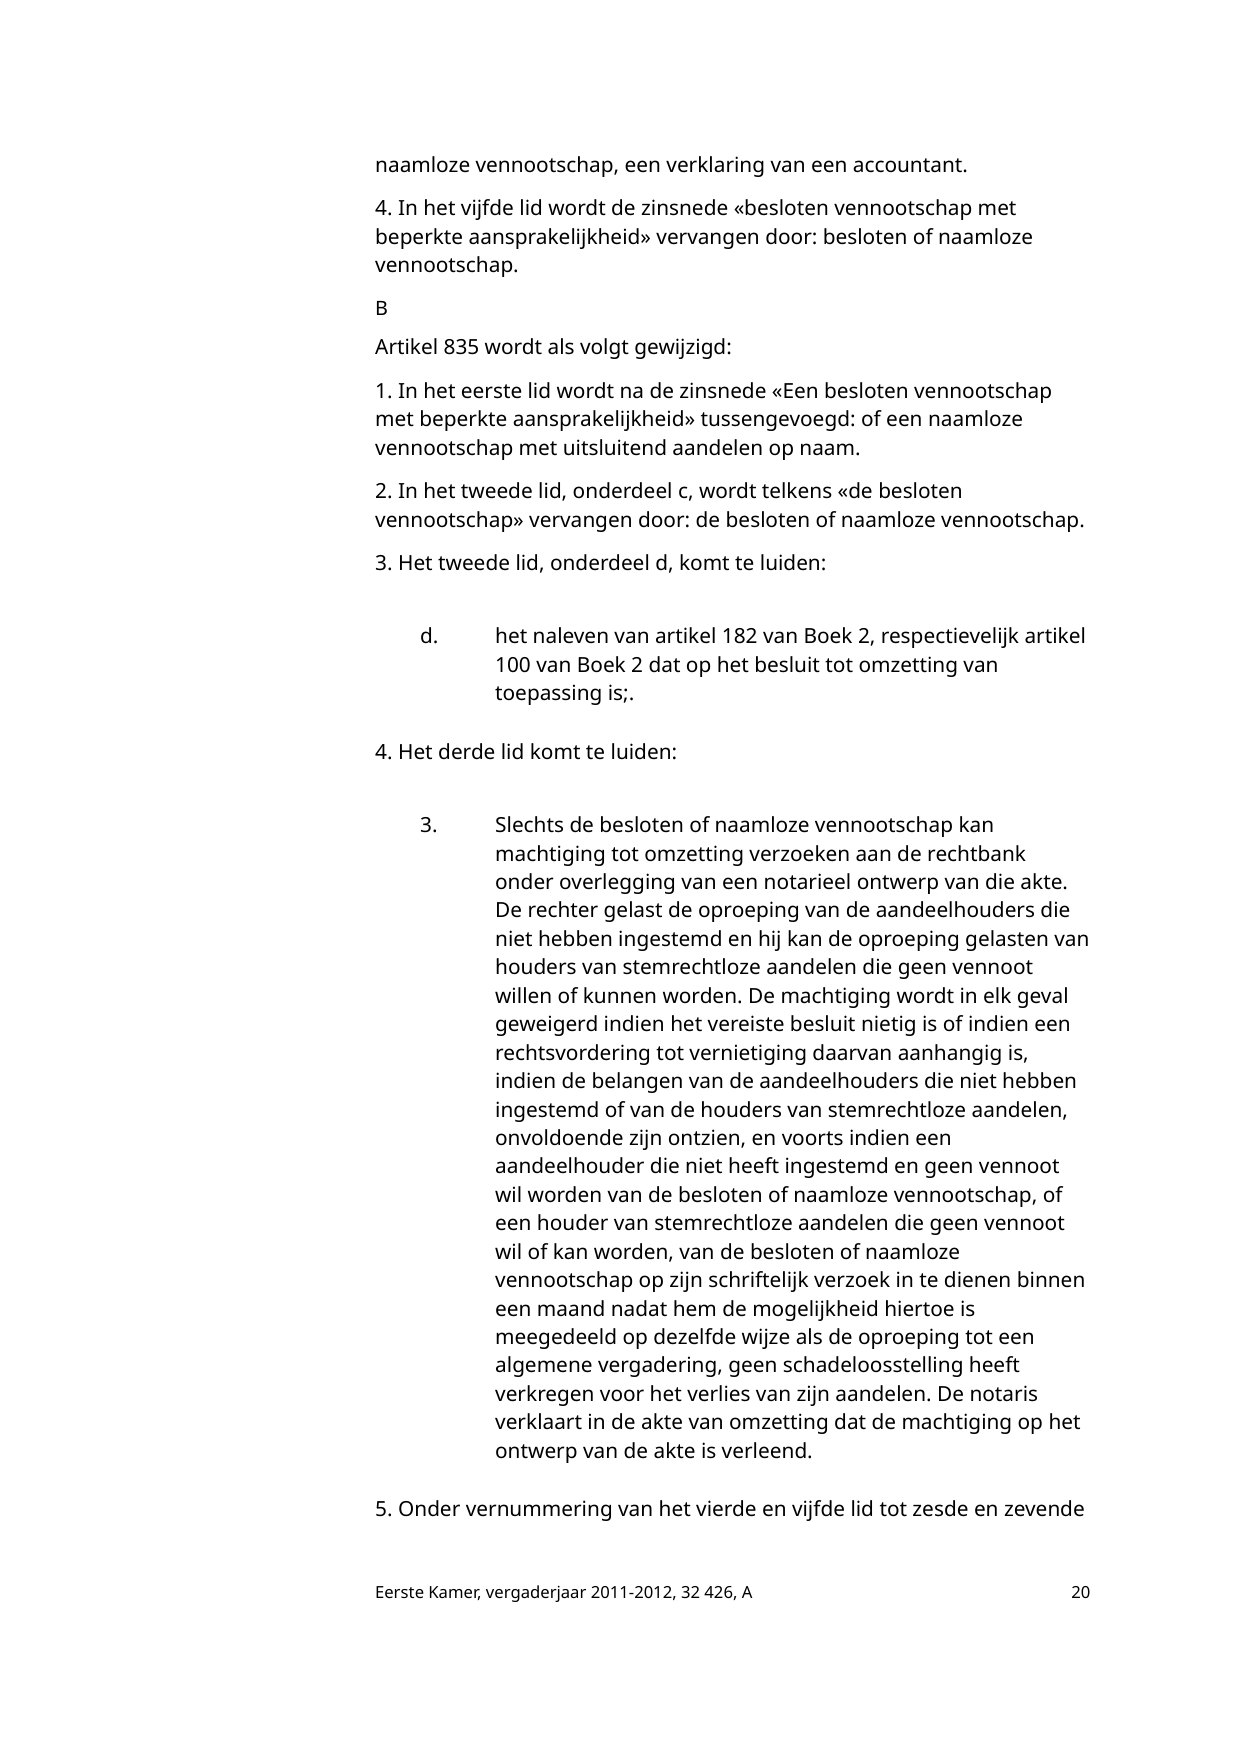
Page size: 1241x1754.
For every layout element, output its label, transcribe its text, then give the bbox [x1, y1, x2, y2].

text 4. In het vijfde lid wordt de zinsnede «besloten vennootschap met beperkte aansprakelijkheid» vervangen door: besloten of naamloze vennootschap. [375, 193, 1090, 279]
text 5. Onder vernummering van het vierde en vijfde lid tot zesde en zevende [375, 1494, 1090, 1523]
text 1. In het eerste lid wordt na de zinsnede «Een besloten vennootschap met beperkte aansprakelijkheid» tussengevoegd: of een naamloze vennootschap met uitsluitend aandelen op naam. [375, 376, 1090, 461]
text 3. Het tweede lid, onderdeel d, komt te luiden: [375, 548, 1090, 577]
list Slechts de besloten of naamloze vennootschap kan machtiging tot omzetting verzoeken aan de rechtbank onder overlegging van een notarieel ontwerp van die akte. De rechter gelast de oproeping van de aandeelhouders die niet hebben ingestemd en hij kan de oproeping gelasten van houders van stemrechtloze aandelen die geen vennoot willen of kunnen worden. De machtiging wordt in elk geval geweigerd indien het vereiste besluit nietig is of indien een rechtsvordering tot vernietiging daarvan aanhangig is, indien de belangen van de aandeelhouders die niet hebben ingestemd of van de houders van stemrechtloze aandelen, onvoldoende zijn ontzien, en voorts indien een aandeelhouder die niet heeft ingestemd en geen vennoot wil worden van de besloten of naamloze vennootschap, of een houder van stemrechtloze aandelen die geen vennoot wil of kan worden, van de besloten of naamloze vennootschap op zijn schriftelijk verzoek in te dienen binnen een maand nadat hem de mogelijkheid hiertoe is meegedeeld op dezelfde wijze als de oproeping tot een algemene vergadering, geen schadeloosstelling heeft verkregen voor het verlies van zijn aandelen. De notaris verklaart in de akte van omzetting dat de machtiging op het ontwerp van de akte is verleend. [420, 810, 1090, 1464]
text Artikel 835 wordt als volgt gewijzigd: [375, 332, 1090, 361]
list het naleven van artikel 182 van Boek 2, respectievelijk artikel 100 van Boek 2 dat op het besluit tot omzetting van toepassing is;. [420, 622, 1090, 707]
text 2. In het tweede lid, onderdeel c, wordt telkens «de besloten vennootschap» vervangen door: de besloten of naamloze vennootschap. [375, 476, 1090, 533]
text B [375, 294, 1090, 321]
text 4. Het derde lid komt te luiden: [375, 737, 1090, 765]
text naamloze vennootschap, een verklaring van een accountant. [375, 150, 1090, 178]
